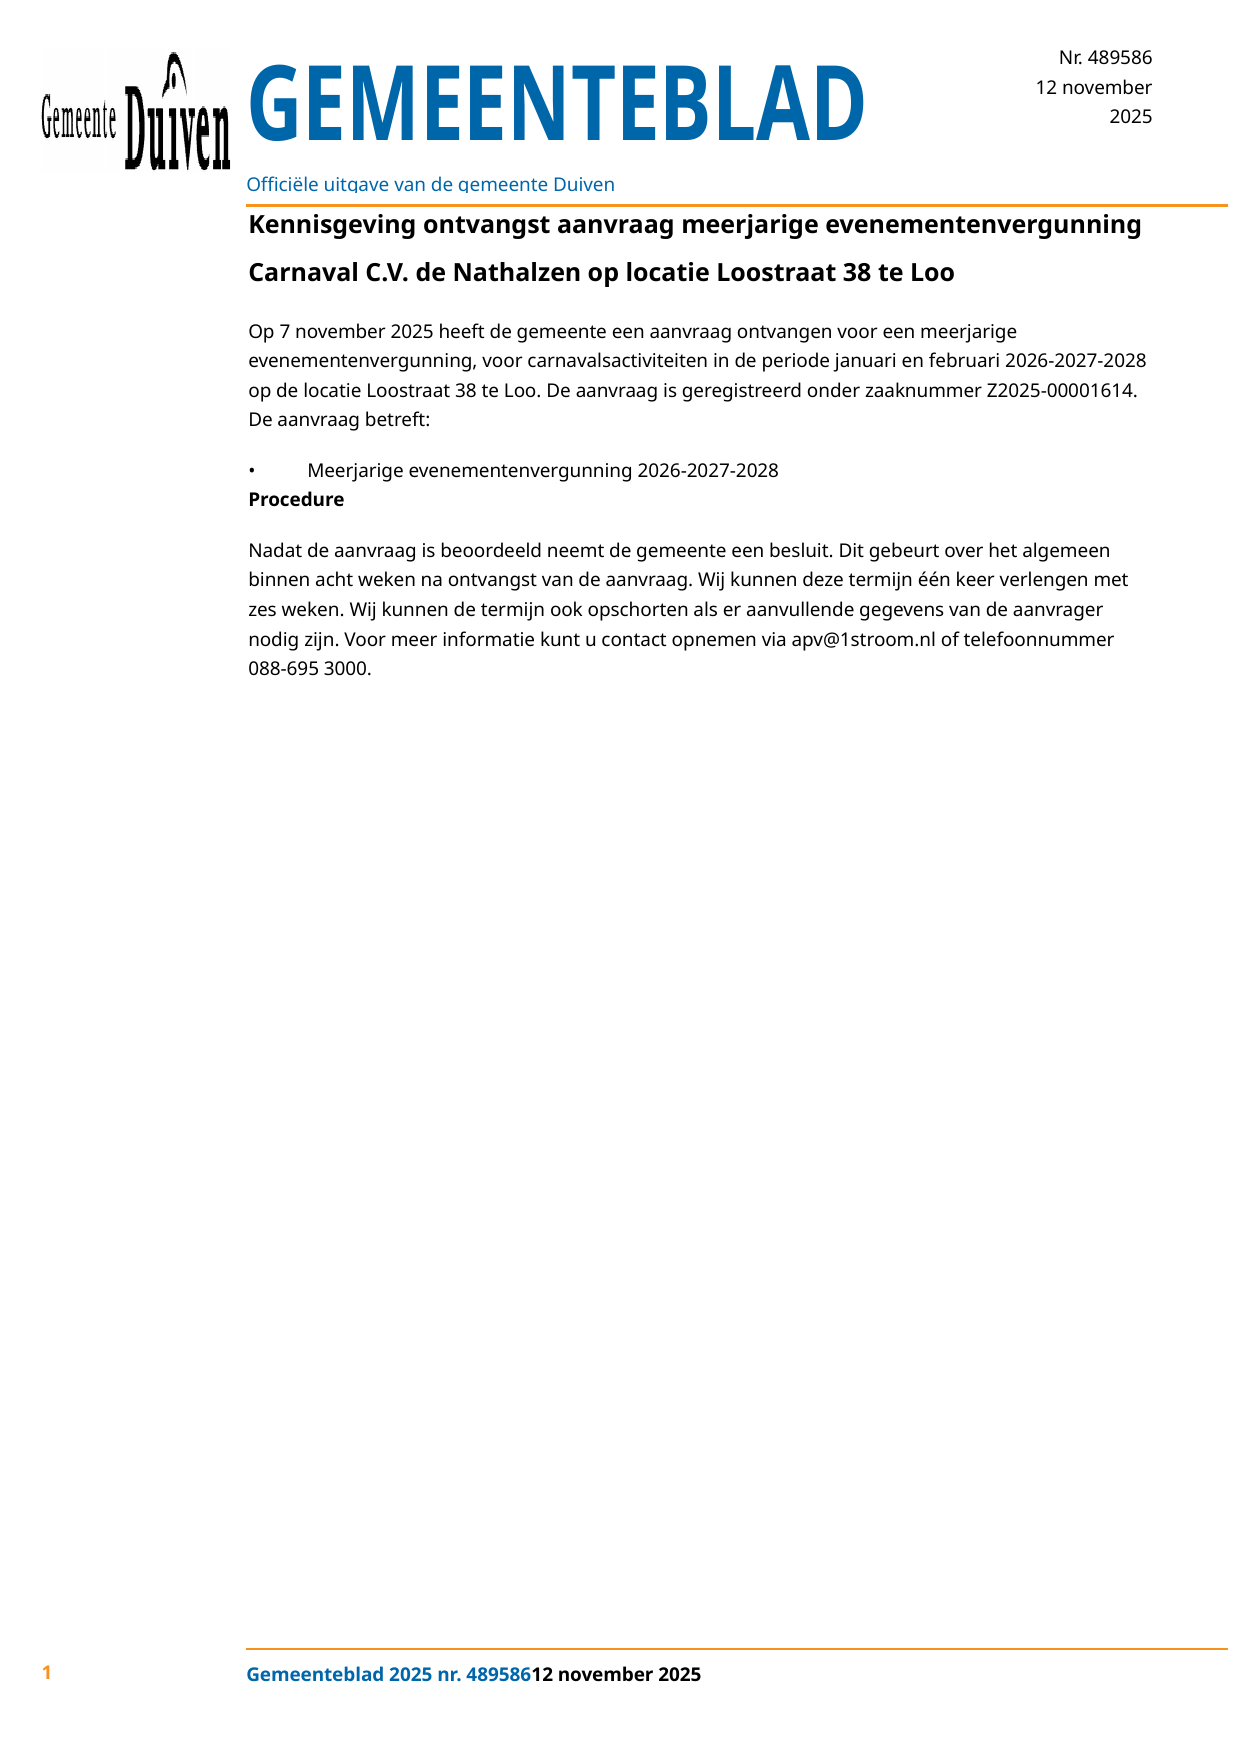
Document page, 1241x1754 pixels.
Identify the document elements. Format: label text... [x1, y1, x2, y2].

picture [41, 47, 231, 172]
text Nadat de aanvraag is beoordeeld neemt de gemeente een besluit. Dit gebeurt over het algemeen binnen acht weken na ontvangst van de aanvraag. Wij kunnen deze termijn één keer verlengen met zes weken. Wij kunnen de termijn ook opschorten als er aanvullende gegevens van de aanvrager nodig zijn. Voor meer informatie kunt u contact opnemen via apv@1stroom.nl of telefoonnummer 088-695 3000. [248, 537, 1152, 681]
list Meerjarige evenementenvergunning 2026-2027-2028 [248, 457, 1152, 483]
text Procedure [248, 487, 1152, 512]
text Op 7 november 2025 heeft de gemeente een aanvraag ontvangen voor een meerjarige evenementenvergunning, voor carnavalsactiviteiten in de periode januari en februari 2026-2027-2028 op de locatie Loostraat 38 te Loo. De aanvraag is geregistreerd onder zaaknummer Z2025-00001614. De aanvraag betreft: [248, 318, 1152, 432]
text Kennisgeving ontvangst aanvraag meerjarige evenementenvergunning Carnaval C.V. de Nathalzen op locatie Loostraat 38 te Loo [248, 207, 1152, 288]
